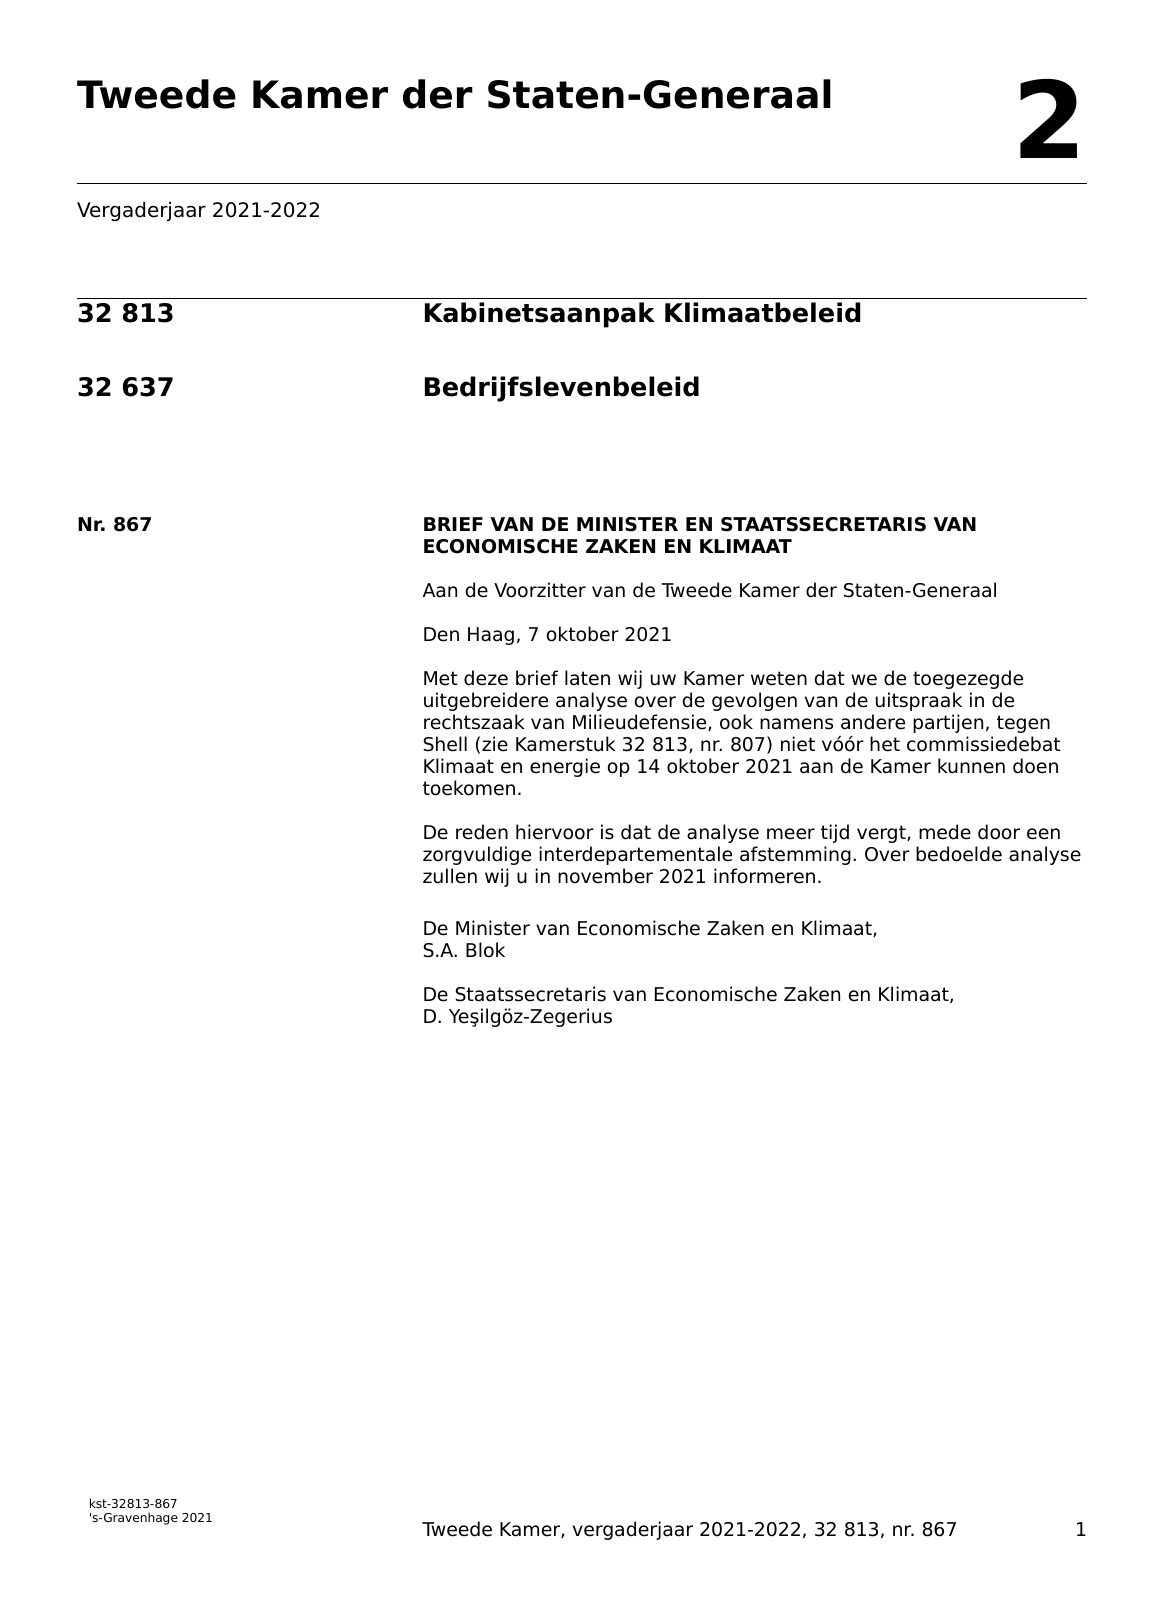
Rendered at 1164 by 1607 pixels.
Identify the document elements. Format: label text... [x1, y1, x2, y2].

table_header 2 [886, 59, 1087, 183]
text Den Haag, 7 oktober 2021 [422, 624, 1087, 646]
text Met deze brief laten wij uw Kamer weten dat we de toegezegde uitgebreidere analyse over de gevolgen van de uitspraak in de rechtszaak van Milieudefensie, ook namens andere partijen, tegen Shell (zie Kamerstuk 32 813, nr. 807) niet vóór het commissiedebat Klimaat en energie op 14 oktober 2021 aan de Kamer kunnen doen toekomen. [422, 668, 1087, 800]
text kst-32813-867 [88, 1497, 323, 1511]
text De Minister van Economische Zaken en Klimaat, S.A. Blok [422, 918, 1087, 962]
subtitle Nr. 867 BRIEF VAN DE MINISTER EN STAATSSECRETARIS VAN ECONOMISCHE ZAKEN EN KLIMAAT [77, 514, 1087, 558]
text De Staatssecretaris van Economische Zaken en Klimaat, D. Yeşilgöz-Zegerius [422, 984, 1087, 1028]
text 's-Gravenhage 2021 [88, 1511, 323, 1525]
table_cell Vergaderjaar 2021-2022 [77, 184, 1087, 298]
text De reden hiervoor is dat de analyse meer tijd vergt, mede door een zorgvuldige interdepartementale afstemming. Over bedoelde analyse zullen wij u in november 2021 informeren. [422, 822, 1087, 888]
subtitle 32 637 Bedrijfslevenbeleid [77, 373, 1087, 403]
table_header Tweede Kamer der Staten-Generaal [77, 59, 886, 183]
text Aan de Voorzitter van de Tweede Kamer der Staten-Generaal [422, 580, 1087, 602]
subtitle 32 813 Kabinetsaanpak Klimaatbeleid [77, 299, 1087, 329]
